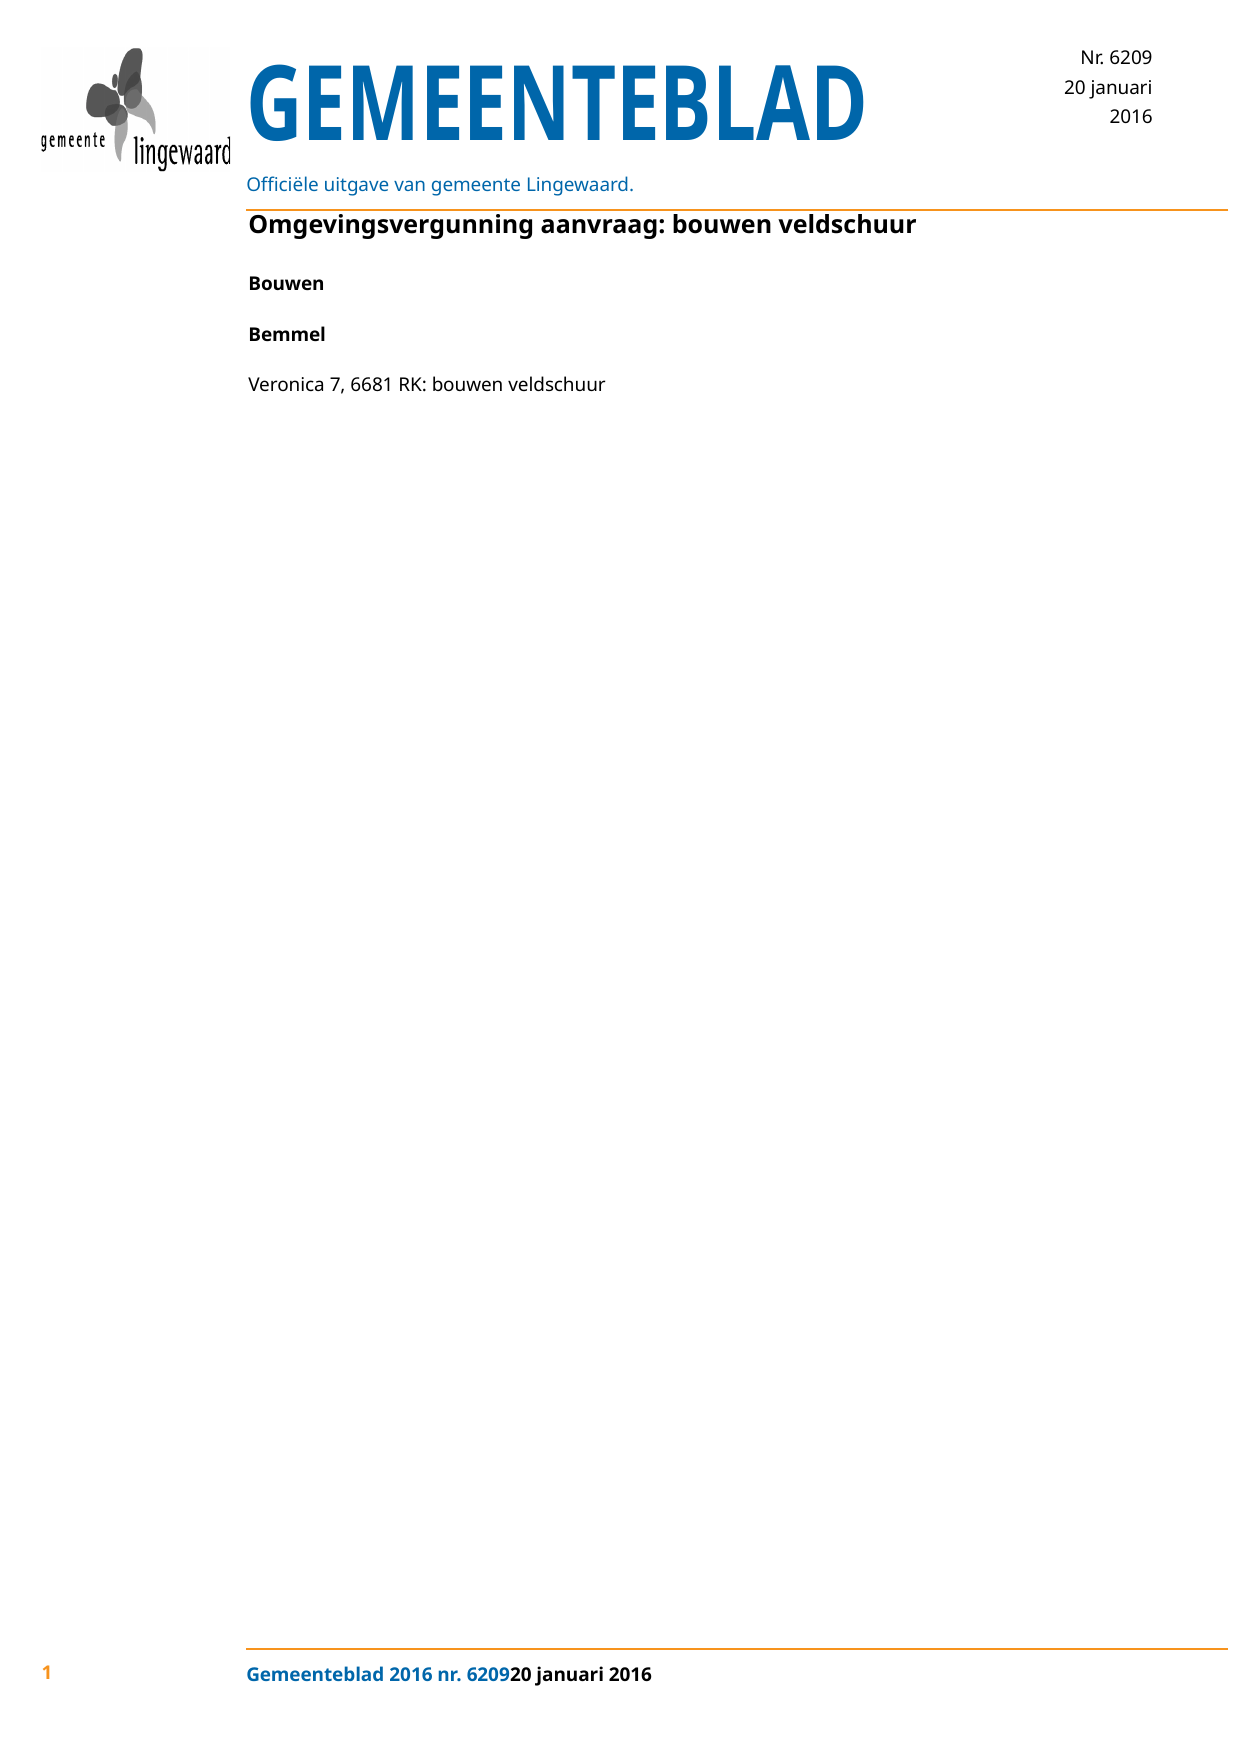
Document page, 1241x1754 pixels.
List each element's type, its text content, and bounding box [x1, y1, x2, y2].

text Bouwen [248, 270, 1152, 296]
text Veronica 7, 6681 RK: bouwen veldschuur [248, 371, 1152, 397]
text Bemmel [248, 321, 1152, 346]
picture [41, 47, 231, 172]
text Omgevingsvergunning aanvraag: bouwen veldschuur [248, 211, 1152, 241]
